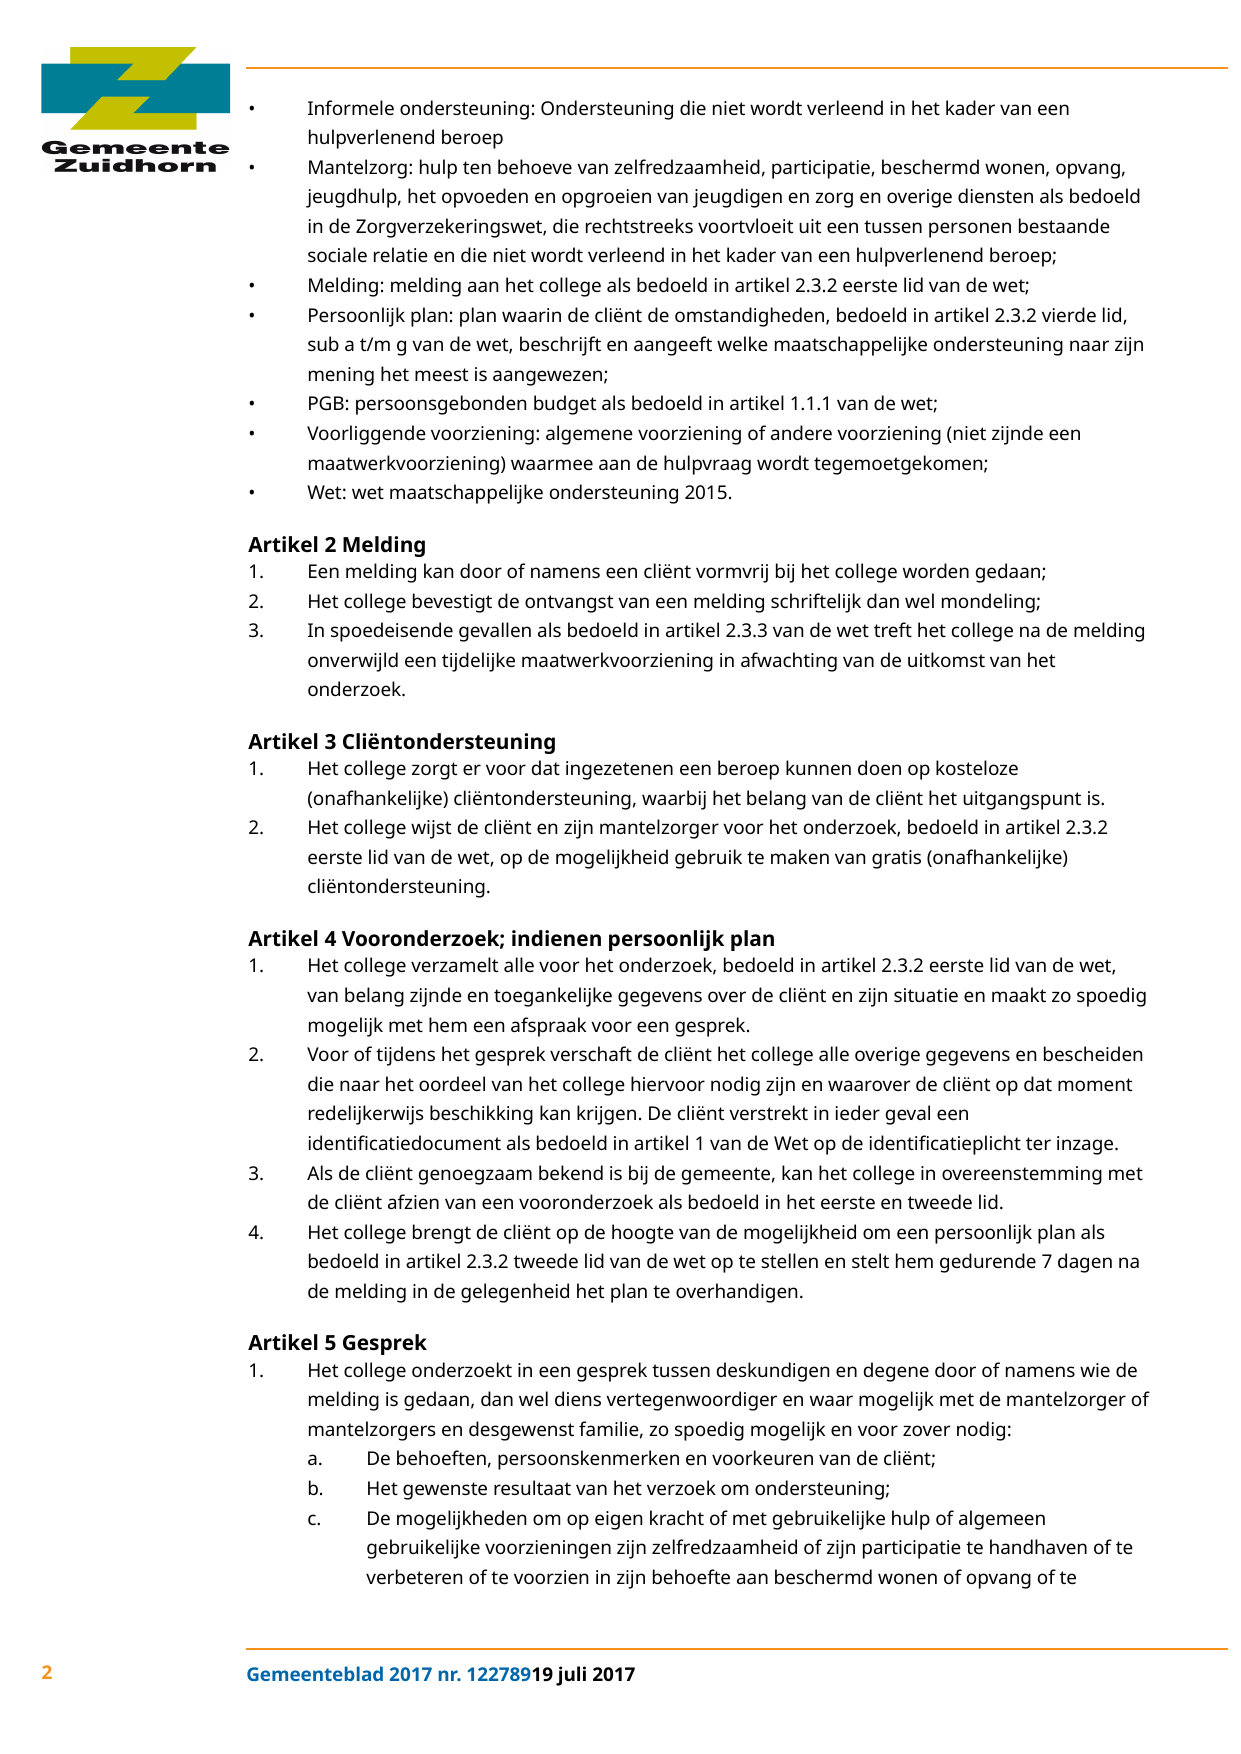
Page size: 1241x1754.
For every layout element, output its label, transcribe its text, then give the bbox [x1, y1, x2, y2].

list Persoonlijk plan: plan waarin de cliënt de omstandigheden, bedoeld in artikel 2.3.2 vierde lid, sub a t/m g van de wet, beschrijft en aangeeft welke maatschappelijke ondersteuning naar zijn mening het meest is aangewezen; [248, 302, 1152, 387]
list Het gewenste resultaat van het verzoek om ondersteuning; [307, 1475, 1152, 1501]
list Voorliggende voorziening: algemene voorziening of andere voorziening (niet zijnde een maatwerkvoorziening) waarmee aan de hulpvraag wordt tegemoetgekomen; [248, 420, 1152, 476]
list Als de cliënt genoegzaam bekend is bij de gemeente, kan het college in overeenstemming met de cliënt afzien van een vooronderzoek als bedoeld in het eerste en tweede lid. [248, 1160, 1152, 1215]
list Een melding kan door of namens een cliënt vormvrij bij het college worden gedaan; [248, 558, 1152, 584]
list Voor of tijdens het gesprek verschaft de cliënt het college alle overige gegevens en bescheiden die naar het oordeel van het college hiervoor nodig zijn en waarover de cliënt op dat moment redelijkerwijs beschikking kan krijgen. De cliënt verstrekt in ieder geval een identificatiedocument als bedoeld in artikel 1 van de Wet op de identificatieplicht ter inzage. [248, 1041, 1152, 1156]
list Het college zorgt er voor dat ingezetenen een beroep kunnen doen op kosteloze (onafhankelijke) cliëntondersteuning, waarbij het belang van de cliënt het uitgangspunt is. [248, 755, 1152, 811]
list Het college onderzoekt in een gesprek tussen deskundigen en degene door of namens wie de melding is gedaan, dan wel diens vertegenwoordiger en waar mogelijk met de mantelzorger of mantelzorgers en desgewenst familie, zo spoedig mogelijk en voor zover nodig: [248, 1357, 1152, 1442]
text Artikel 5 Gesprek [248, 1328, 1152, 1357]
list Het college bevestigt de ontvangst van een melding schriftelijk dan wel mondeling; [248, 588, 1152, 613]
list Melding: melding aan het college als bedoeld in artikel 2.3.2 eerste lid van de wet; [248, 272, 1152, 298]
text Artikel 2 Melding [248, 530, 1152, 558]
list Het college verzamelt alle voor het onderzoek, bedoeld in artikel 2.3.2 eerste lid van de wet, van belang zijnde en toegankelijke gegevens over de cliënt en zijn situatie en maakt zo spoedig mogelijk met hem een afspraak voor een gesprek. [248, 953, 1152, 1037]
list De mogelijkheden om op eigen kracht of met gebruikelijke hulp of algemeen gebruikelijke voorzieningen zijn zelfredzaamheid of zijn participatie te handhaven of te verbeteren of te voorzien in zijn behoefte aan beschermd wonen of opvang of te [307, 1505, 1152, 1590]
picture [41, 47, 231, 172]
list In spoedeisende gevallen als bedoeld in artikel 2.3.3 van de wet treft het college na de melding onverwijld een tijdelijke maatwerkvoorziening in afwachting van de uitkomst van het onderzoek. [248, 617, 1152, 702]
list Wet: wet maatschappelijke ondersteuning 2015. [248, 479, 1152, 505]
list Het college brengt de cliënt op de hoogte van de mogelijkheid om een persoonlijk plan als bedoeld in artikel 2.3.2 tweede lid van de wet op te stellen en stelt hem gedurende 7 dagen na de melding in de gelegenheid het plan te overhandigen. [248, 1219, 1152, 1304]
list Informele ondersteuning: Ondersteuning die niet wordt verleend in het kader van een hulpverlenend beroep [248, 95, 1152, 150]
text Artikel 3 Cliëntondersteuning [248, 727, 1152, 755]
list Het college wijst de cliënt en zijn mantelzorger voor het onderzoek, bedoeld in artikel 2.3.2 eerste lid van de wet, op de mogelijkheid gebruik te maken van gratis (onafhankelijke) cliëntondersteuning. [248, 814, 1152, 899]
text Artikel 4 Vooronderzoek; indienen persoonlijk plan [248, 924, 1152, 953]
list PGB: persoonsgebonden budget als bedoeld in artikel 1.1.1 van de wet; [248, 391, 1152, 416]
list Mantelzorg: hulp ten behoeve van zelfredzaamheid, participatie, beschermd wonen, opvang, jeugdhulp, het opvoeden en opgroeien van jeugdigen en zorg en overige diensten als bedoeld in de Zorgverzekeringswet, die rechtstreeks voortvloeit uit een tussen personen bestaande sociale relatie en die niet wordt verleend in het kader van een hulpverlenend beroep; [248, 154, 1152, 268]
list De behoeften, persoonskenmerken en voorkeuren van de cliënt; [307, 1446, 1152, 1471]
